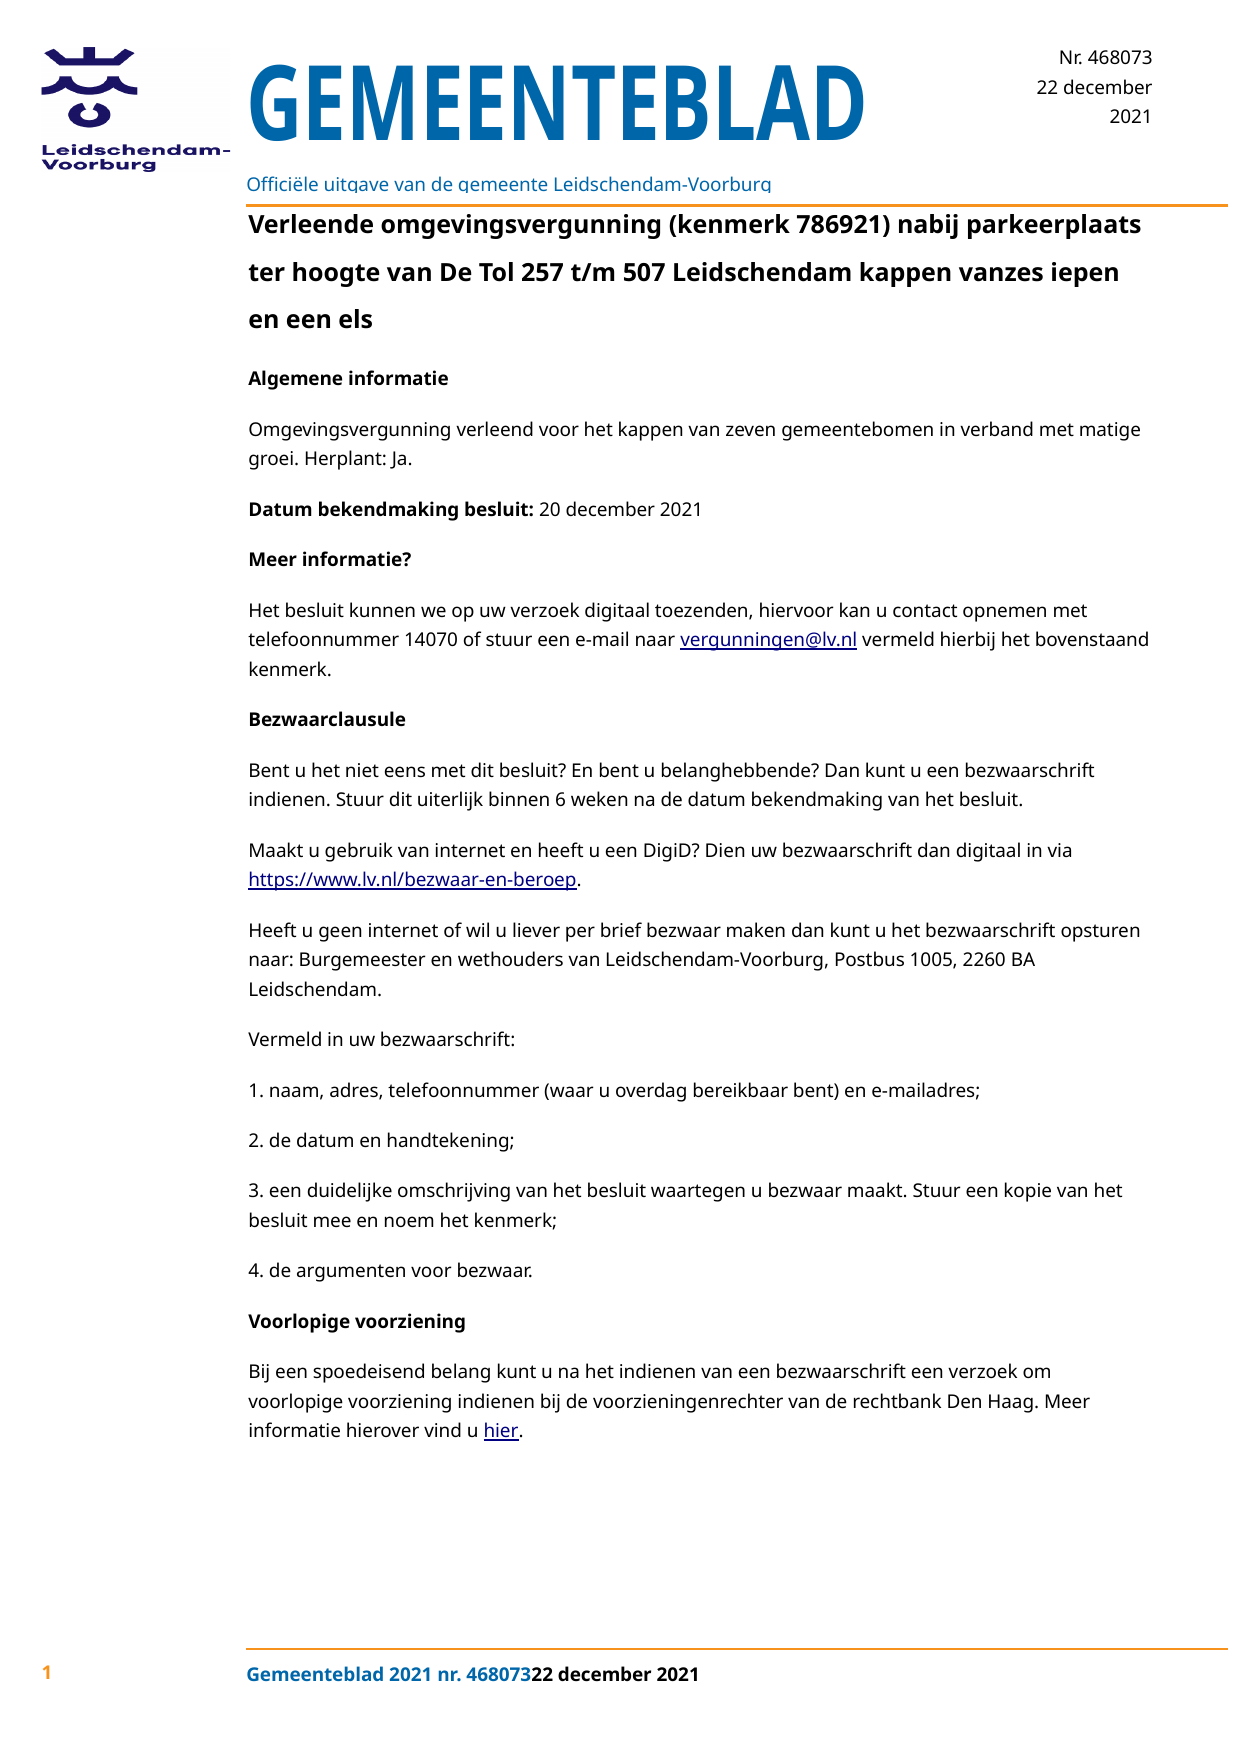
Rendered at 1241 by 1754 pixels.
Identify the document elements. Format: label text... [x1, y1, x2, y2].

text Bent u het niet eens met dit besluit? En bent u belanghebbende? Dan kunt u een bezwaarschrift indienen. Stuur dit uiterlijk binnen 6 weken na de datum bekendmaking van het besluit. [248, 757, 1152, 812]
text Maakt u gebruik van internet en heeft u een DigiD? Dien uw bezwaarschrift dan digitaal in via https://www.lv.nl/bezwaar-en-beroep. [248, 837, 1152, 892]
text Algemene informatie [248, 366, 1152, 391]
text Bezwaarclausule [248, 706, 1152, 732]
text 4. de argumenten voor bezwaar. [248, 1258, 1152, 1283]
picture [41, 47, 231, 172]
text Heeft u geen internet of wil u liever per brief bezwaar maken dan kunt u het bezwaarschrift opsturen naar: Burgemeester en wethouders van Leidschendam-Voorburg, Postbus 1005, 2260 BA Leidschendam. [248, 917, 1152, 1002]
text Bij een spoedeisend belang kunt u na het indienen van een bezwaarschrift een verzoek om voorlopige voorziening indienen bij de voorzieningenrechter van de rechtbank Den Haag. Meer informatie hierover vind u hier. [248, 1358, 1152, 1443]
text Omgevingsvergunning verleend voor het kappen van zeven gemeentebomen in verband met matige groei. Herplant: Ja. [248, 416, 1152, 471]
text Het besluit kunnen we op uw verzoek digitaal toezenden, hiervoor kan u contact opnemen met telefoonnummer 14070 of stuur een e-mail naar vergunningen@lv.nl vermeld hierbij het bovenstaand kenmerk. [248, 597, 1152, 682]
text Verleende omgevingsvergunning (kenmerk 786921) nabij parkeerplaats ter hoogte van De Tol 257 t/m 507 Leidschendam kappen vanzes iepen en een els [248, 207, 1152, 336]
text Vermeld in uw bezwaarschrift: [248, 1026, 1152, 1052]
text 3. een duidelijke omschrijving van het besluit waartegen u bezwaar maakt. Stuur een kopie van het besluit mee en noem het kenmerk; [248, 1178, 1152, 1233]
text 1. naam, adres, telefoonnummer (waar u overdag bereikbaar bent) en e-mailadres; [248, 1077, 1152, 1102]
text 2. de datum en handtekening; [248, 1127, 1152, 1153]
text Voorlopige voorziening [248, 1308, 1152, 1334]
text Meer informatie? [248, 546, 1152, 572]
text Datum bekendmaking besluit: 20 december 2021 [248, 496, 1152, 522]
